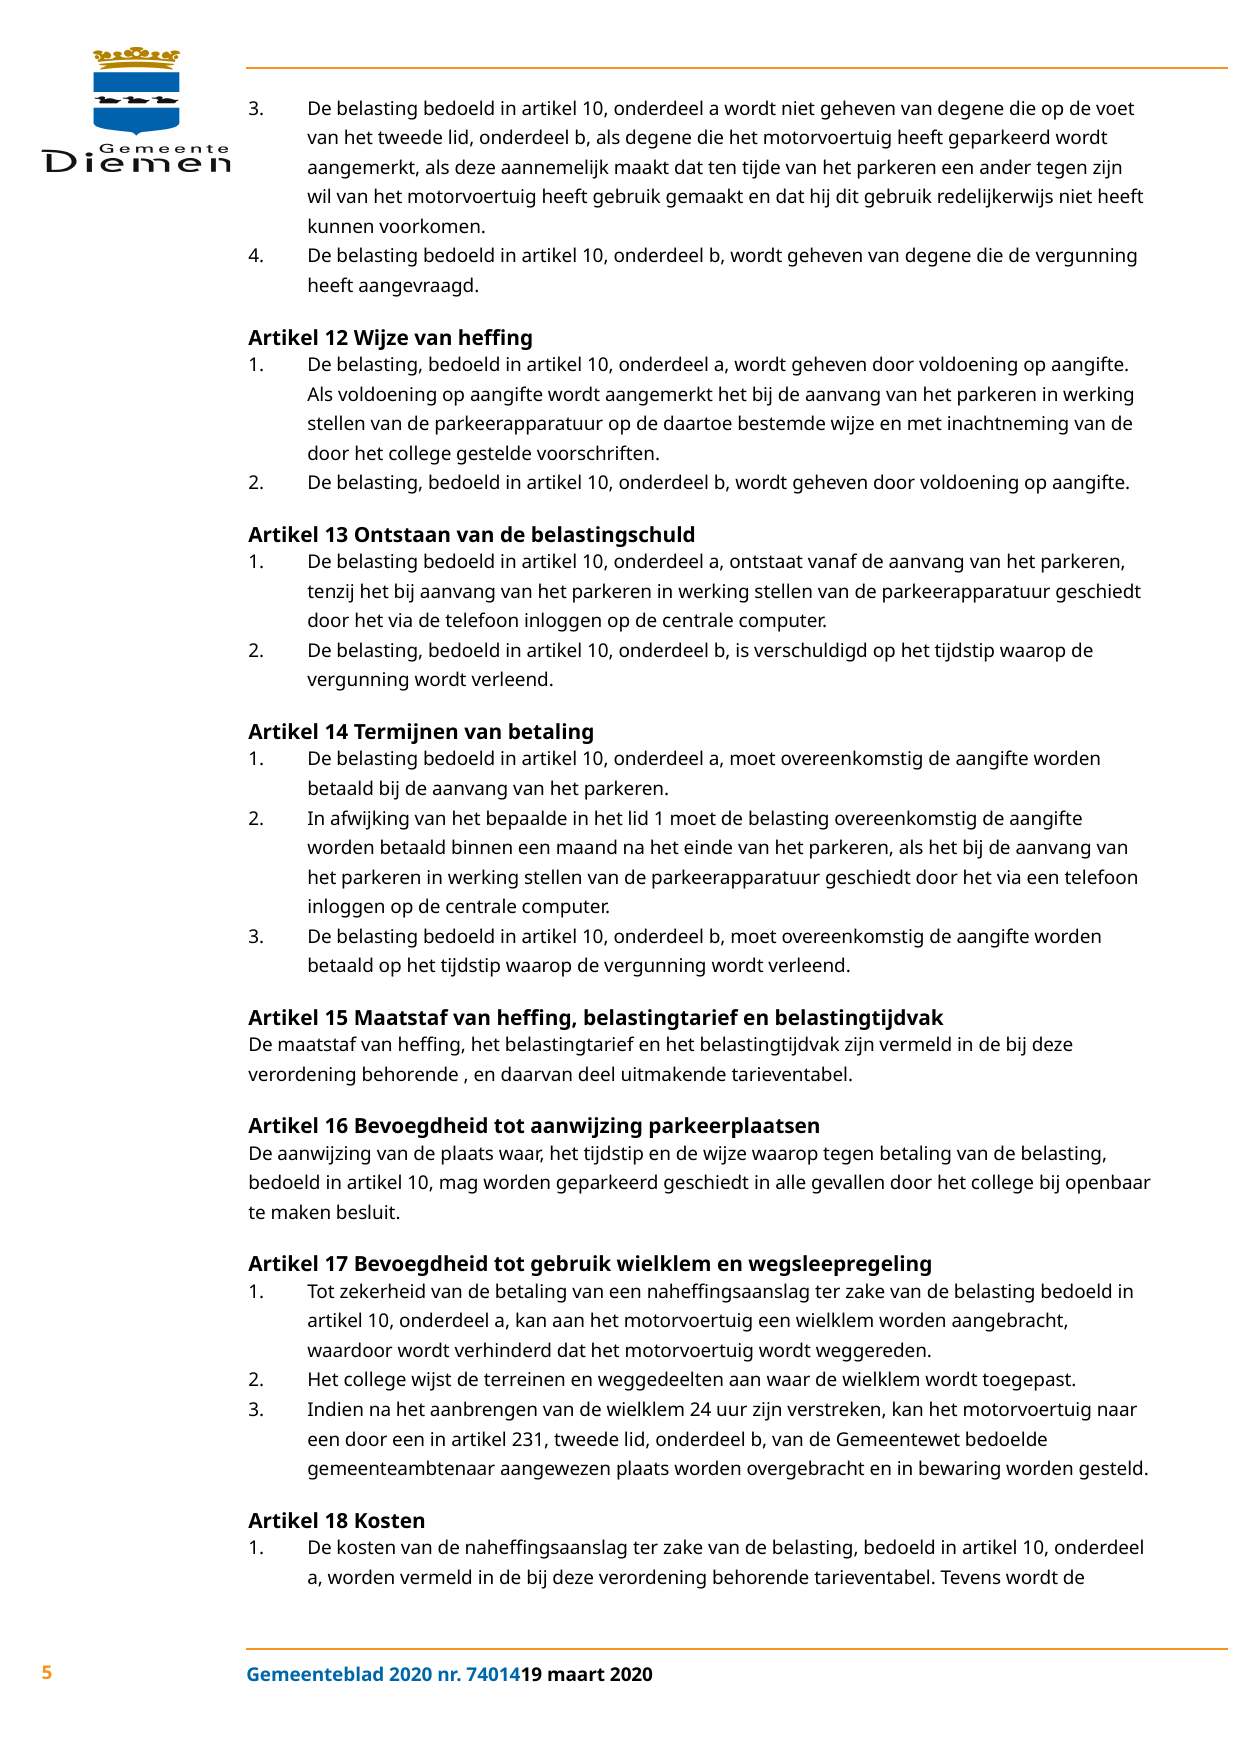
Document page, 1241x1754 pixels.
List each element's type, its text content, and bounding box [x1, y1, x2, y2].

text Artikel 15 Maatstaf van heffing, belastingtarief en belastingtijdvak [248, 1003, 1152, 1031]
list De belasting, bedoeld in artikel 10, onderdeel b, is verschuldigd op het tijdstip waarop de vergunning wordt verleend. [248, 637, 1152, 692]
text De aanwijzing van de plaats waar, het tijdstip en de wijze waarop tegen betaling van de belasting, bedoeld in artikel 10, mag worden geparkeerd geschiedt in alle gevallen door het college bij openbaar te maken besluit. [248, 1140, 1152, 1225]
list De belasting, bedoeld in artikel 10, onderdeel a, wordt geheven door voldoening op aangifte. Als voldoening op aangifte wordt aangemerkt het bij de aanvang van het parkeren in werking stellen van de parkeerapparatuur op de daartoe bestemde wijze en met inachtneming van de door het college gestelde voorschriften. [248, 351, 1152, 466]
list De kosten van de naheffingsaanslag ter zake van de belasting, bedoeld in artikel 10, onderdeel a, worden vermeld in de bij deze verordening behorende tarieventabel. Tevens wordt de [248, 1534, 1152, 1589]
text Artikel 16 Bevoegdheid tot aanwijzing parkeerplaatsen [248, 1111, 1152, 1140]
list In afwijking van het bepaalde in het lid 1 moet de belasting overeenkomstig de aangifte worden betaald binnen een maand na het einde van het parkeren, als het bij de aanvang van het parkeren in werking stellen van de parkeerapparatuur geschiedt door het via een telefoon inloggen op de centrale computer. [248, 805, 1152, 919]
list De belasting bedoeld in artikel 10, onderdeel b, moet overeenkomstig de aangifte worden betaald op het tijdstip waarop de vergunning wordt verleend. [248, 923, 1152, 978]
text De maatstaf van heffing, het belastingtarief en het belastingtijdvak zijn vermeld in de bij deze verordening behorende , en daarvan deel uitmakende tarieventabel. [248, 1031, 1152, 1087]
text Artikel 12 Wijze van heffing [248, 323, 1152, 351]
text Artikel 14 Termijnen van betaling [248, 717, 1152, 746]
text Artikel 17 Bevoegdheid tot gebruik wielklem en wegsleepregeling [248, 1249, 1152, 1278]
list De belasting, bedoeld in artikel 10, onderdeel b, wordt geheven door voldoening op aangifte. [248, 469, 1152, 495]
picture [41, 47, 231, 172]
text Artikel 13 Ontstaan van de belastingschuld [248, 520, 1152, 548]
list De belasting bedoeld in artikel 10, onderdeel a, ontstaat vanaf de aanvang van het parkeren, tenzij het bij aanvang van het parkeren in werking stellen van de parkeerapparatuur geschiedt door het via de telefoon inloggen op de centrale computer. [248, 548, 1152, 633]
list Indien na het aanbrengen van de wielklem 24 uur zijn verstreken, kan het motorvoertuig naar een door een in artikel 231, tweede lid, onderdeel b, van de Gemeentewet bedoelde gemeenteambtenaar aangewezen plaats worden overgebracht en in bewaring worden gesteld. [248, 1396, 1152, 1481]
list Tot zekerheid van de betaling van een naheffingsaanslag ter zake van de belasting bedoeld in artikel 10, onderdeel a, kan aan het motorvoertuig een wielklem worden aangebracht, waardoor wordt verhinderd dat het motorvoertuig wordt weggereden. [248, 1278, 1152, 1363]
list De belasting bedoeld in artikel 10, onderdeel a wordt niet geheven van degene die op de voet van het tweede lid, onderdeel b, als degene die het motorvoertuig heeft geparkeerd wordt aangemerkt, als deze aannemelijk maakt dat ten tijde van het parkeren een ander tegen zijn wil van het motorvoertuig heeft gebruik gemaakt en dat hij dit gebruik redelijkerwijs niet heeft kunnen voorkomen. [248, 95, 1152, 239]
list De belasting bedoeld in artikel 10, onderdeel a, moet overeenkomstig de aangifte worden betaald bij de aanvang van het parkeren. [248, 746, 1152, 801]
text Artikel 18 Kosten [248, 1506, 1152, 1534]
list De belasting bedoeld in artikel 10, onderdeel b, wordt geheven van degene die de vergunning heeft aangevraagd. [248, 243, 1152, 298]
list Het college wijst de terreinen en weggedeelten aan waar de wielklem wordt toegepast. [248, 1367, 1152, 1392]
